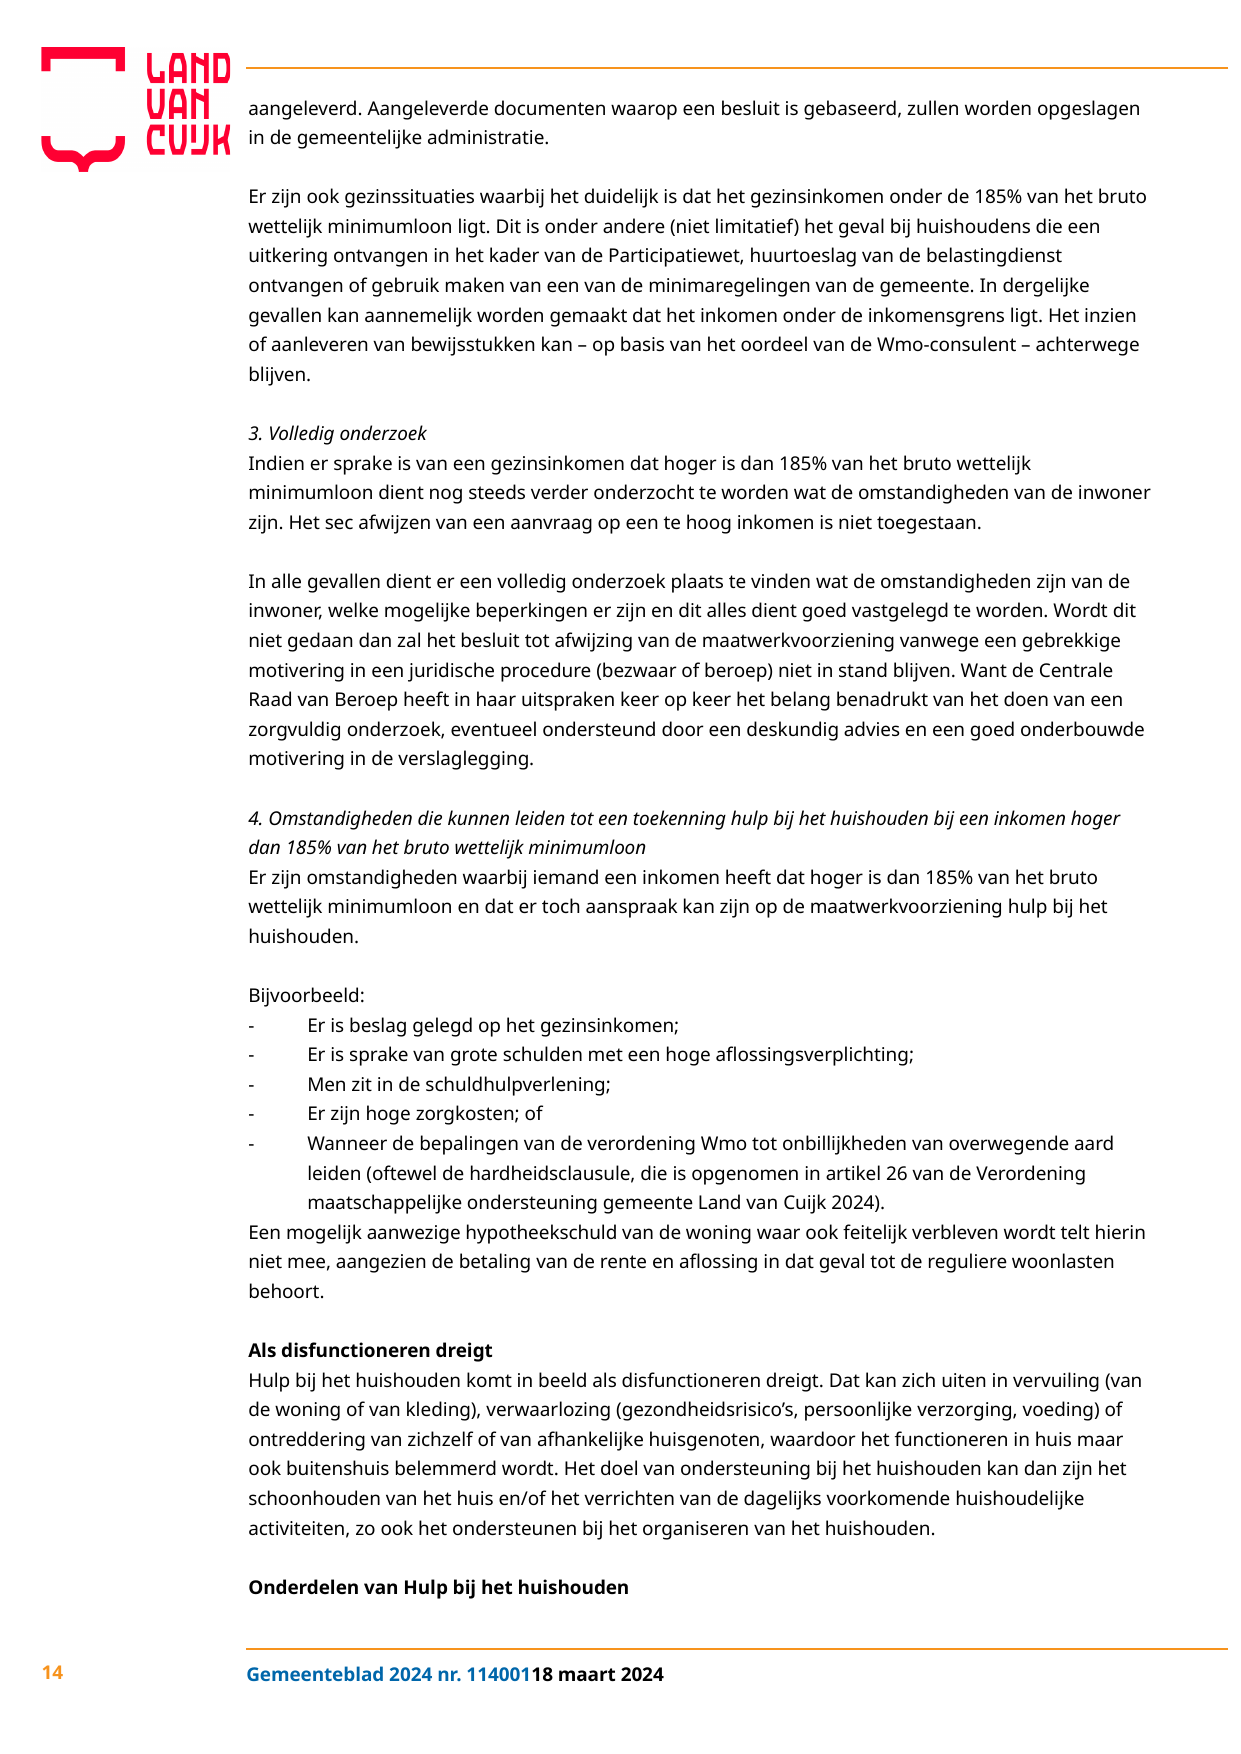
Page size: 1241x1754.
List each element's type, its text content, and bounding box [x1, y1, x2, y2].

list Er is beslag gelegd op het gezinsinkomen; [248, 1012, 1152, 1038]
text 3. Volledig onderzoek [248, 420, 1152, 446]
text Bijvoorbeeld: [248, 982, 1152, 1008]
text Onderdelen van Hulp bij het huishouden [248, 1574, 1152, 1600]
text 4. Omstandigheden die kunnen leiden tot een toekenning hulp bij het huishouden bij een inkomen hoger dan 185% van het bruto wettelijk minimumloon [248, 805, 1152, 860]
list Wanneer de bepalingen van de verordening Wmo tot onbillijkheden van overwegende aard leiden (oftewel de hardheidsclausule, die is opgenomen in artikel 26 van de Verordening maatschappelijke ondersteuning gemeente Land van Cuijk 2024). [248, 1130, 1152, 1215]
text Hulp bij het huishouden komt in beeld als disfunctioneren dreigt. Dat kan zich uiten in vervuiling (van de woning of van kleding), verwaarlozing (gezondheidsrisico’s, persoonlijke verzorging, voeding) of ontreddering van zichzelf of van afhankelijke huisgenoten, waardoor het functioneren in huis maar ook buitenshuis belemmerd wordt. Het doel van ondersteuning bij het huishouden kan dan zijn het schoonhouden van het huis en/of het verrichten van de dagelijks voorkomende huishoudelijke activiteiten, zo ook het ondersteunen bij het organiseren van het huishouden. [248, 1367, 1152, 1541]
list Er is sprake van grote schulden met een hoge aflossingsverplichting; [248, 1041, 1152, 1067]
text Er zijn omstandigheden waarbij iemand een inkomen heeft dat hoger is dan 185% van het bruto wettelijk minimumloon en dat er toch aanspraak kan zijn op de maatwerkvoorziening hulp bij het huishouden. [248, 864, 1152, 949]
list Men zit in de schuldhulpverlening; [248, 1071, 1152, 1097]
text Er zijn ook gezinssituaties waarbij het duidelijk is dat het gezinsinkomen onder de 185% van het bruto wettelijk minimumloon ligt. Dit is onder andere (niet limitatief) het geval bij huishoudens die een uitkering ontvangen in het kader van de Participatiewet, huurtoeslag van de belastingdienst ontvangen of gebruik maken van een van de minimaregelingen van de gemeente. In dergelijke gevallen kan aannemelijk worden gemaakt dat het inkomen onder de inkomensgrens ligt. Het inzien of aanleveren van bewijsstukken kan – op basis van het oordeel van de Wmo-consulent – achterwege blijven. [248, 183, 1152, 387]
text Een mogelijk aanwezige hypotheekschuld van de woning waar ook feitelijk verbleven wordt telt hierin niet mee, aangezien de betaling van de rente en aflossing in dat geval tot de reguliere woonlasten behoort. [248, 1219, 1152, 1304]
text Als disfunctioneren dreigt [248, 1337, 1152, 1363]
picture [41, 47, 231, 172]
text aangeleverd. Aangeleverde documenten waarop een besluit is gebaseerd, zullen worden opgeslagen in de gemeentelijke administratie. [248, 95, 1152, 150]
list Er zijn hoge zorgkosten; of [248, 1101, 1152, 1126]
text Indien er sprake is van een gezinsinkomen dat hoger is dan 185% van het bruto wettelijk minimumloon dient nog steeds verder onderzocht te worden wat de omstandigheden van de inwoner zijn. Het sec afwijzen van een aanvraag op een te hoog inkomen is niet toegestaan. [248, 450, 1152, 535]
text In alle gevallen dient er een volledig onderzoek plaats te vinden wat de omstandigheden zijn van de inwoner, welke mogelijke beperkingen er zijn en dit alles dient goed vastgelegd te worden. Wordt dit niet gedaan dan zal het besluit tot afwijzing van de maatwerkvoorziening vanwege een gebrekkige motivering in een juridische procedure (bezwaar of beroep) niet in stand blijven. Want de Centrale Raad van Beroep heeft in haar uitspraken keer op keer het belang benadrukt van het doen van een zorgvuldig onderzoek, eventueel ondersteund door een deskundig advies en een goed onderbouwde motivering in de verslaglegging. [248, 568, 1152, 771]
